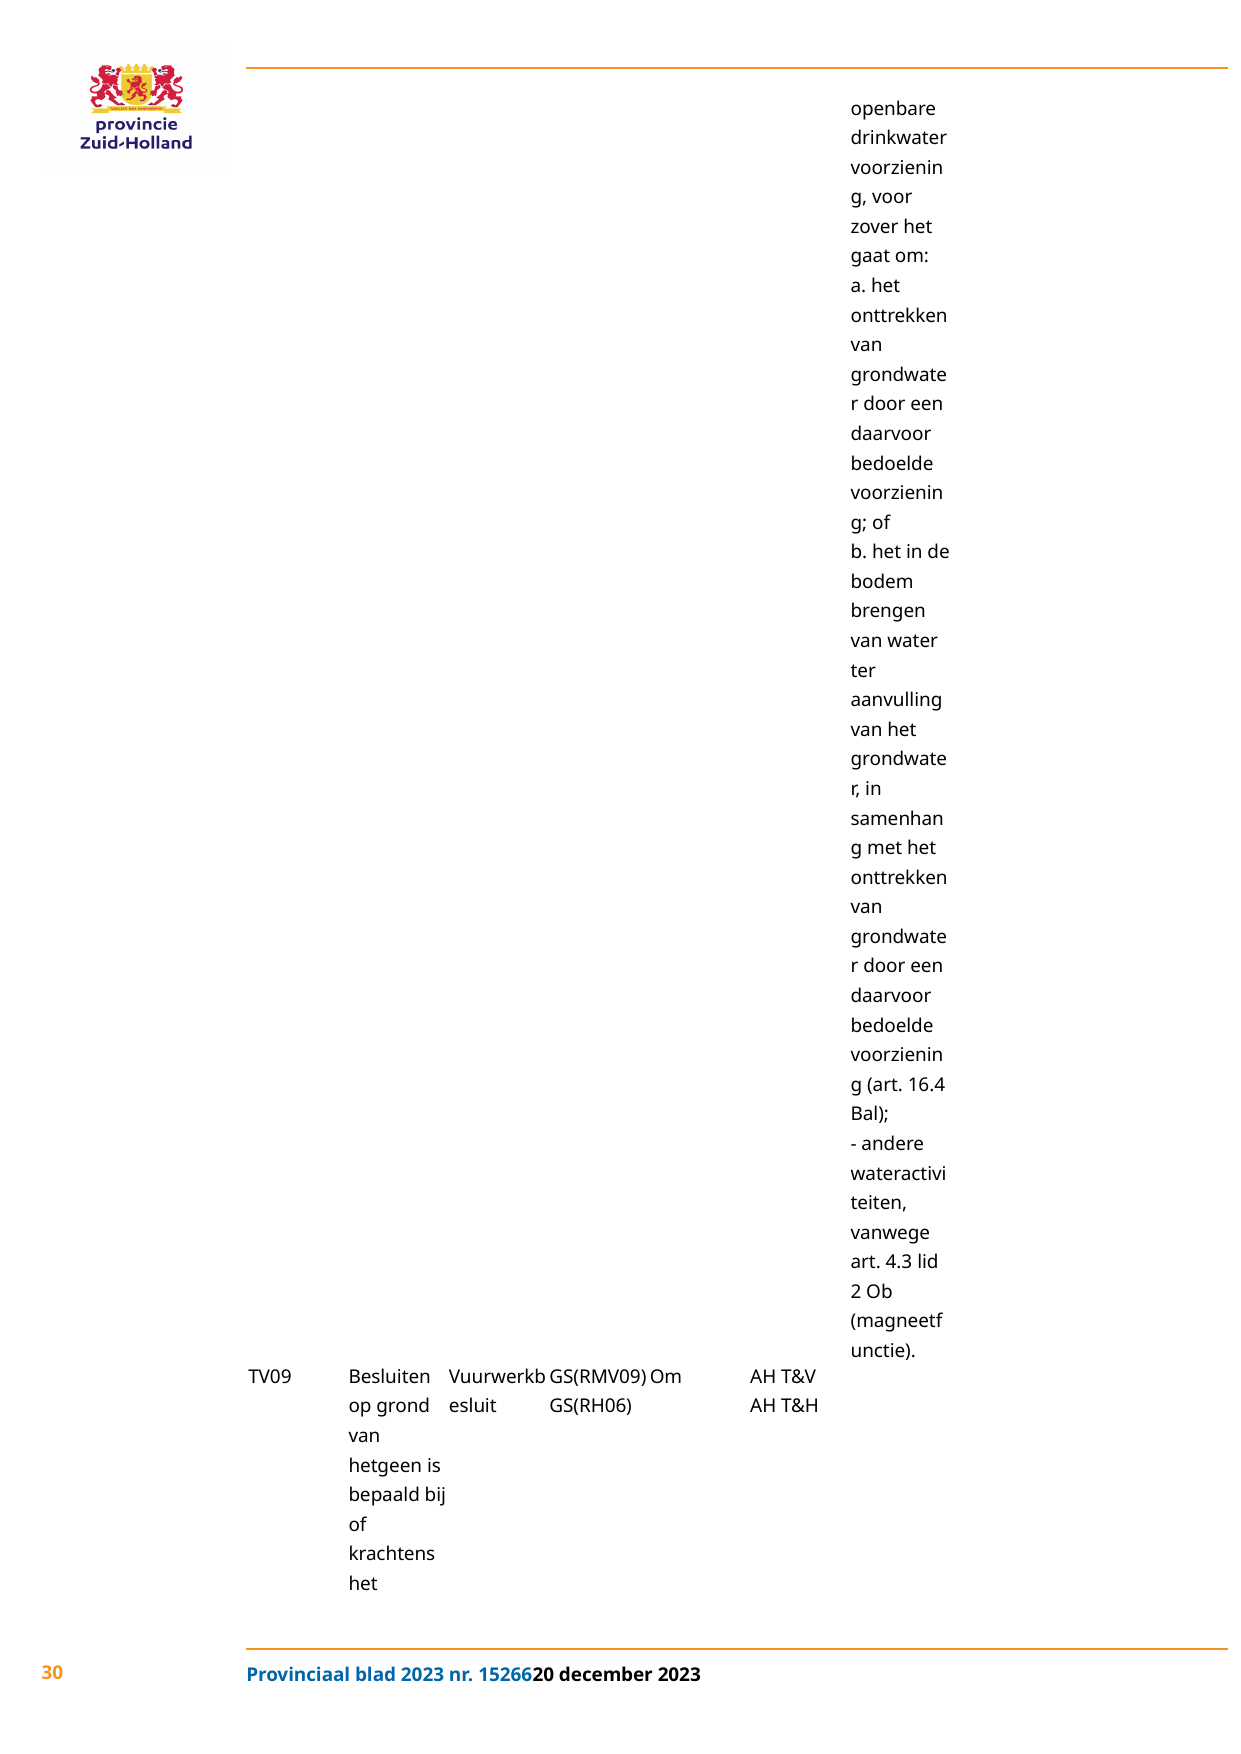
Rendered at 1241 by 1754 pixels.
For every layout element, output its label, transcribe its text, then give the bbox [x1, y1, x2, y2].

picture [41, 47, 231, 172]
table_cell Besluiten op grond van hetgeen is bepaald bij of krachtens het [348, 1363, 449, 1596]
table_cell [951, 95, 1152, 1363]
table_cell openbare drinkwatervoorziening, voor zover het gaat om: a. het onttrekken van grondwater door een daarvoor bedoelde voorziening; of b. het in de bodem brengen van water ter aanvulling van het grondwater, in samenhang met het onttrekken van grondwater door een daarvoor bedoelde voorziening (art. 16.4 Bal); - andere wateractiviteiten, vanwege art. 4.3 lid 2 Ob (magneetfunctie). [850, 95, 951, 1363]
table_cell Vuurwerkbesluit [449, 1363, 549, 1596]
table_cell TV09 [248, 1363, 348, 1596]
table_cell AH T&V AH T&H [750, 1363, 850, 1596]
table_cell [650, 95, 750, 1363]
table_cell [348, 95, 449, 1363]
table_cell [850, 1363, 951, 1596]
table_cell [449, 95, 549, 1363]
table_cell GS(RMV09) GS(RH06) [549, 1363, 649, 1596]
table_cell [248, 95, 348, 1363]
table_cell Om [650, 1363, 750, 1596]
table_cell [750, 95, 850, 1363]
table_cell [549, 95, 649, 1363]
